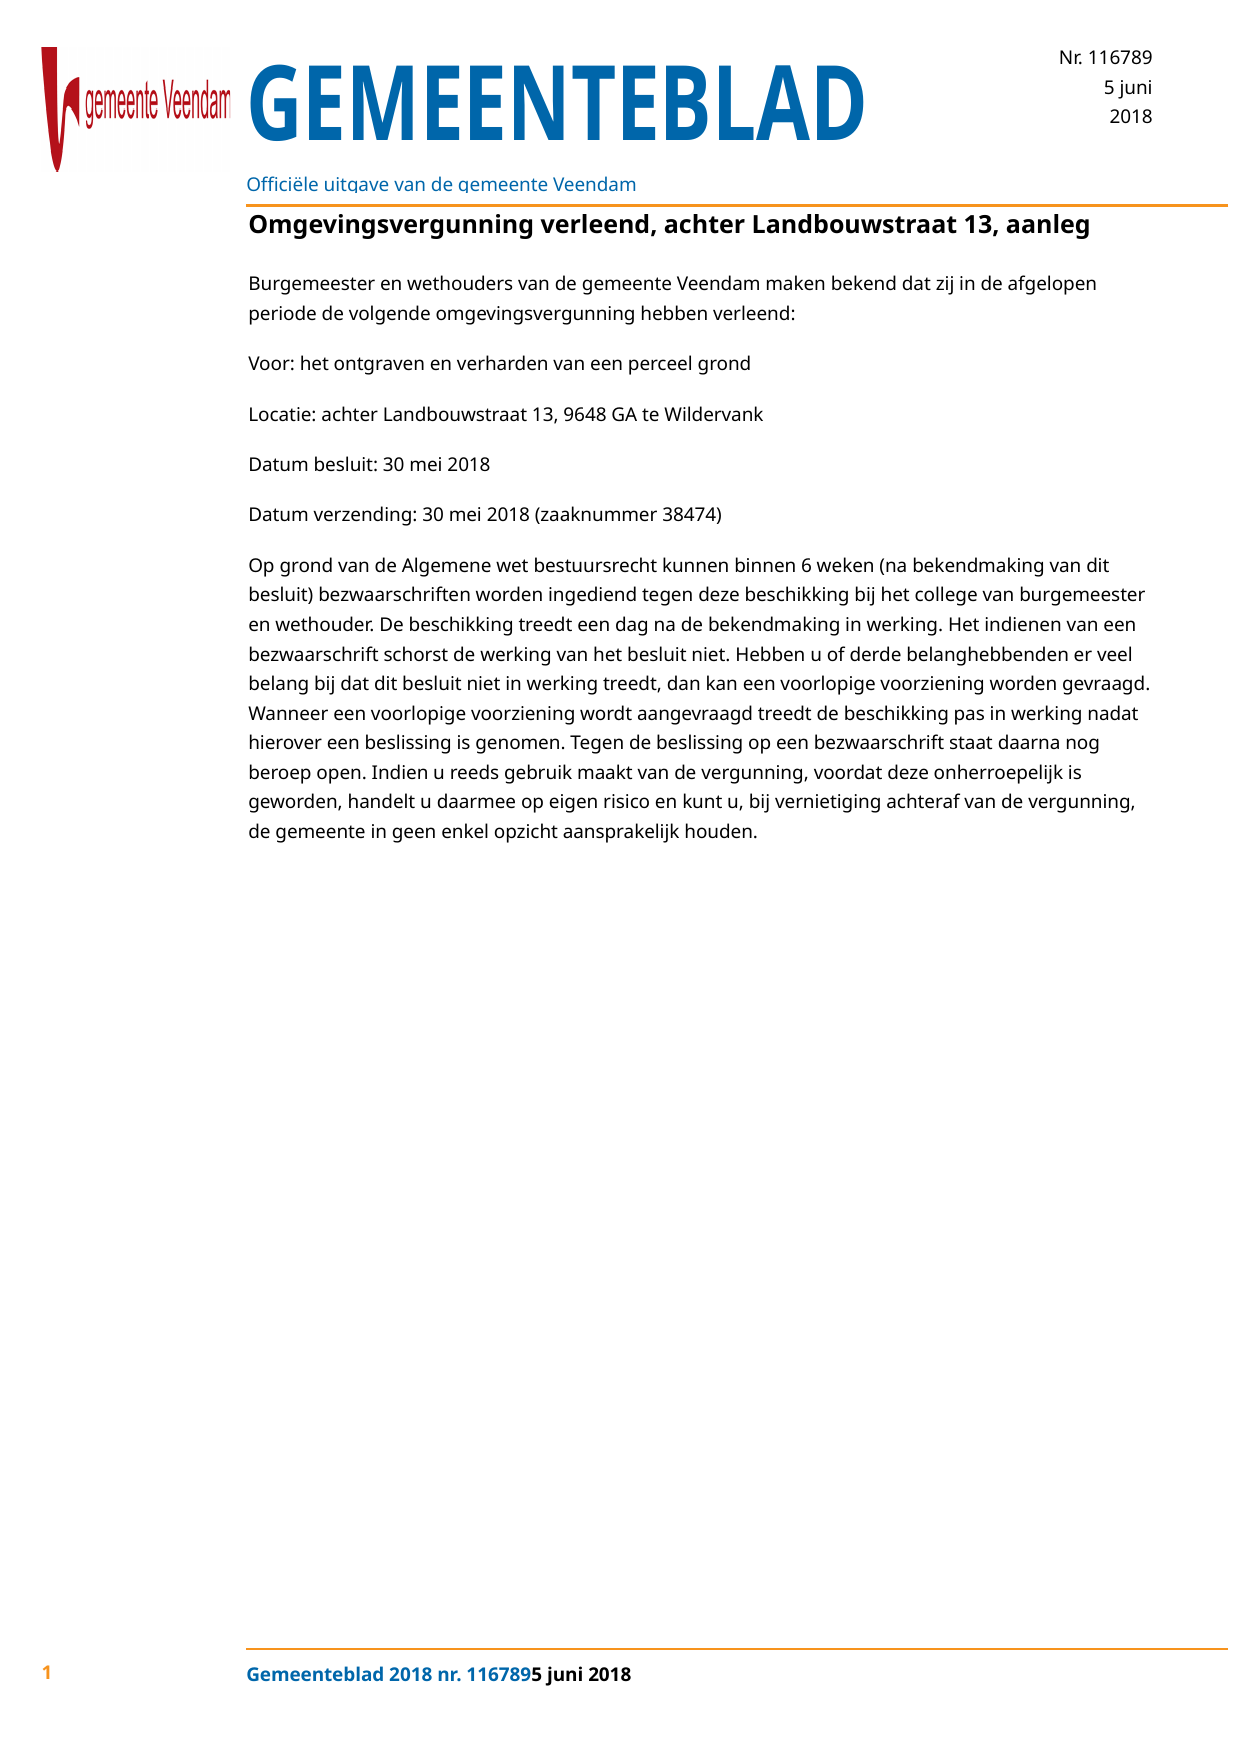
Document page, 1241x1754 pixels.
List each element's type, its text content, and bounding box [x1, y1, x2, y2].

text Datum verzending: 30 mei 2018 (zaaknummer 38474) [248, 502, 1152, 527]
text Voor: het ontgraven en verharden van een perceel grond [248, 350, 1152, 376]
text Op grond van de Algemene wet bestuursrecht kunnen binnen 6 weken (na bekendmaking van dit besluit) bezwaarschriften worden ingediend tegen deze beschikking bij het college van burgemeester en wethouder. De beschikking treedt een dag na de bekendmaking in werking. Het indienen van een bezwaarschrift schorst de werking van het besluit niet. Hebben u of derde belanghebbenden er veel belang bij dat dit besluit niet in werking treedt, dan kan een voorlopige voorziening worden gevraagd. Wanneer een voorlopige voorziening wordt aangevraagd treedt de beschikking pas in werking nadat hierover een beslissing is genomen. Tegen de beslissing op een bezwaarschrift staat daarna nog beroep open. Indien u reeds gebruik maakt van de vergunning, voordat deze onherroepelijk is geworden, handelt u daarmee op eigen risico en kunt u, bij vernietiging achteraf van de vergunning, de gemeente in geen enkel opzicht aansprakelijk houden. [248, 552, 1152, 844]
text Datum besluit: 30 mei 2018 [248, 451, 1152, 477]
text Burgemeester en wethouders van de gemeente Veendam maken bekend dat zij in de afgelopen periode de volgende omgevingsvergunning hebben verleend: [248, 270, 1152, 326]
text Omgevingsvergunning verleend, achter Landbouwstraat 13, aanleg [248, 207, 1152, 241]
picture [41, 47, 231, 172]
text Locatie: achter Landbouwstraat 13, 9648 GA te Wildervank [248, 401, 1152, 426]
